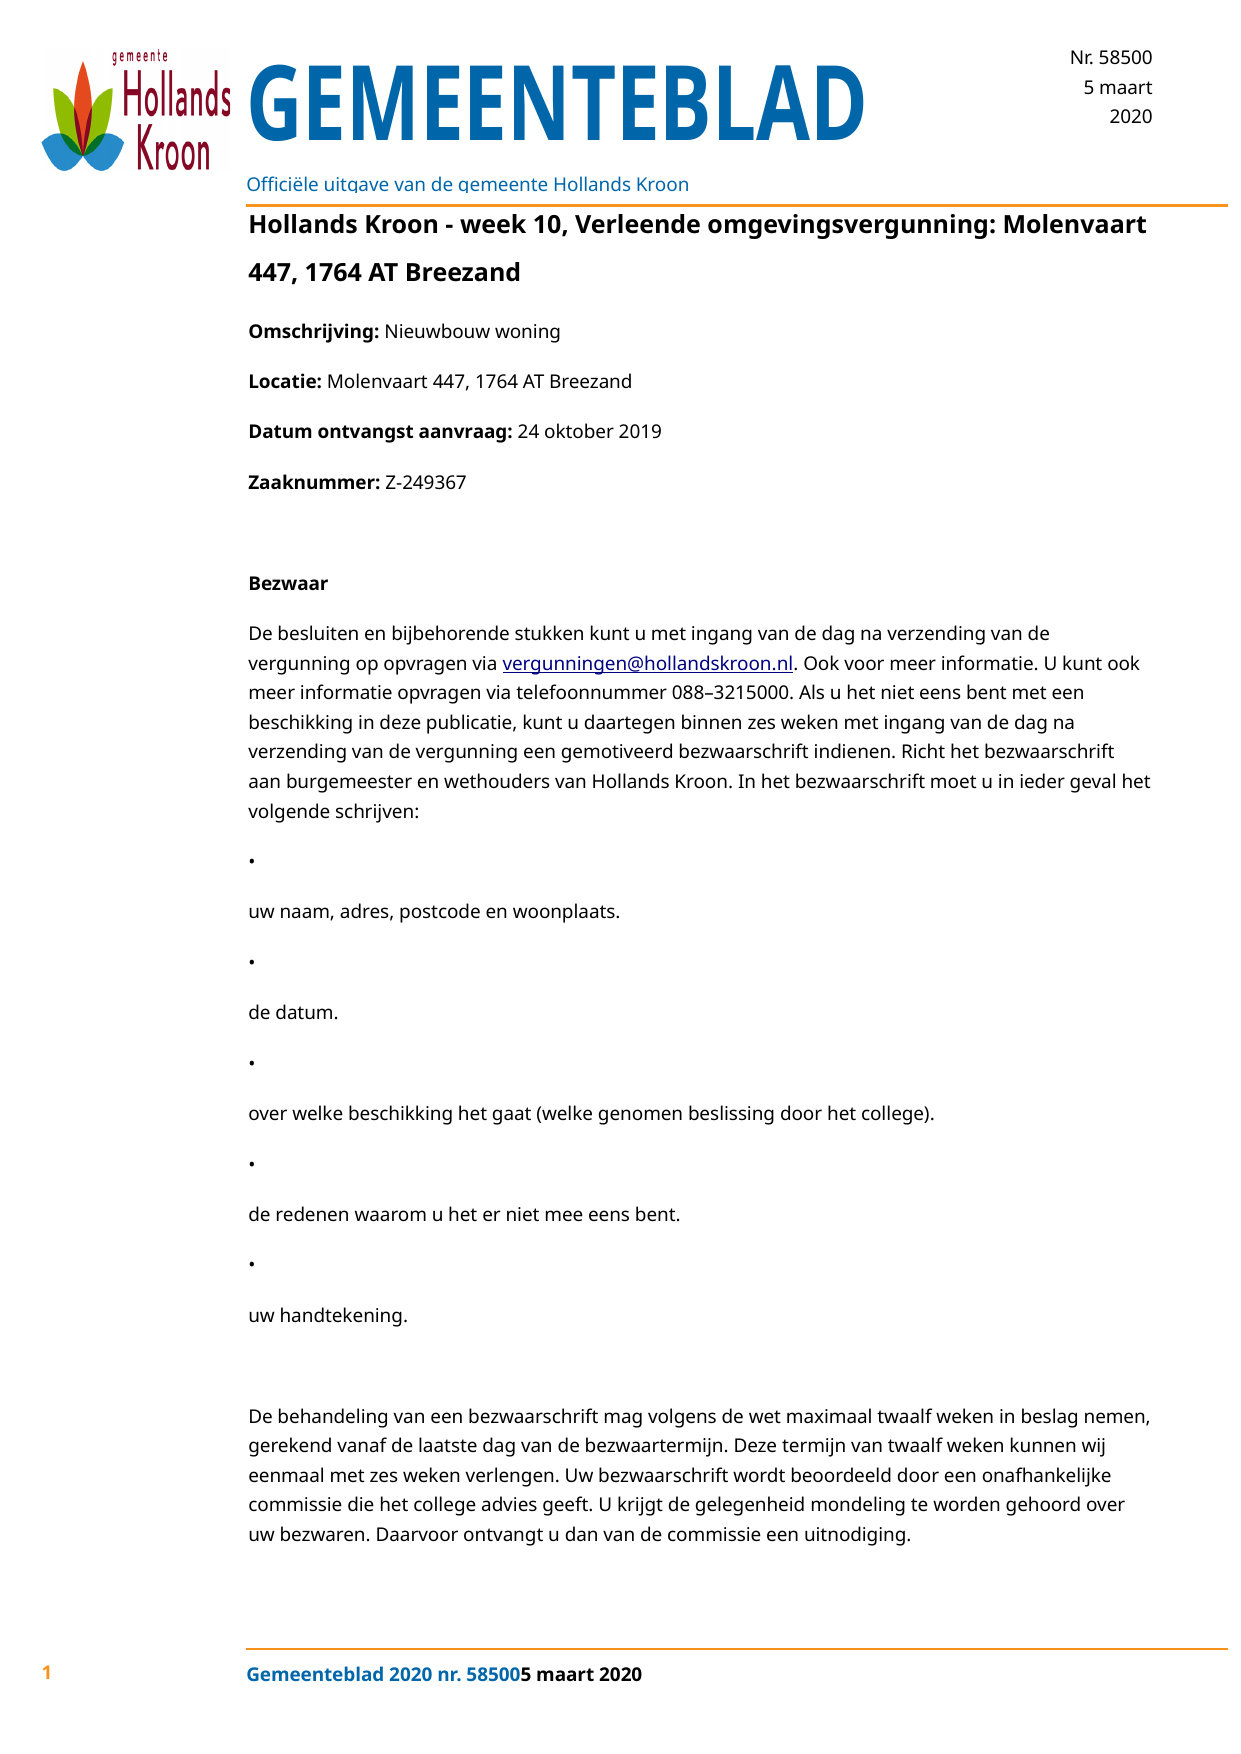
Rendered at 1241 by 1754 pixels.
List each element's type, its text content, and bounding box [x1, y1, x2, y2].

text uw naam, adres, postcode en woonplaats. [248, 899, 1152, 924]
text de redenen waarom u het er niet mee eens bent. [248, 1201, 1152, 1227]
text Datum ontvangst aanvraag: 24 oktober 2019 [248, 419, 1152, 444]
text • [248, 949, 1152, 975]
text De behandeling van een bezwaarschrift mag volgens de wet maximaal twaalf weken in beslag nemen, gerekend vanaf de laatste dag van de bezwaartermijn. Deze termijn van twaalf weken kunnen wij eenmaal met zes weken verlengen. Uw bezwaarschrift wordt beoordeeld door een onafhankelijke commissie die het college advies geeft. U krijgt de gelegenheid mondeling te worden gehoord over uw bezwaren. Daarvoor ontvangt u dan van de commissie een uitnodiging. [248, 1403, 1152, 1547]
text Hollands Kroon - week 10, Verleende omgevingsvergunning: Molenvaart 447, 1764 AT Breezand [248, 207, 1152, 288]
text Omschrijving: Nieuwbouw woning [248, 318, 1152, 344]
picture [41, 47, 231, 172]
text Bezwaar [248, 570, 1152, 596]
text Locatie: Molenvaart 447, 1764 AT Breezand [248, 368, 1152, 394]
text • [248, 1050, 1152, 1076]
text uw handtekening. [248, 1302, 1152, 1328]
text Zaaknummer: Z-249367 [248, 469, 1152, 495]
text over welke beschikking het gaat (welke genomen beslissing door het college). [248, 1100, 1152, 1126]
text • [248, 848, 1152, 874]
text • [248, 1151, 1152, 1177]
text De besluiten en bijbehorende stukken kunt u met ingang van de dag na verzending van de vergunning op opvragen via vergunningen@hollandskroon.nl. Ook voor meer informatie. U kunt ook meer informatie opvragen via telefoonnummer 088–3215000. Als u het niet eens bent met een beschikking in deze publicatie, kunt u daartegen binnen zes weken met ingang van de dag na verzending van de vergunning een gemotiveerd bezwaarschrift indienen. Richt het bezwaarschrift aan burgemeester en wethouders van Hollands Kroon. In het bezwaarschrift moet u in ieder geval het volgende schrijven: [248, 620, 1152, 824]
text de datum. [248, 999, 1152, 1025]
text • [248, 1252, 1152, 1277]
